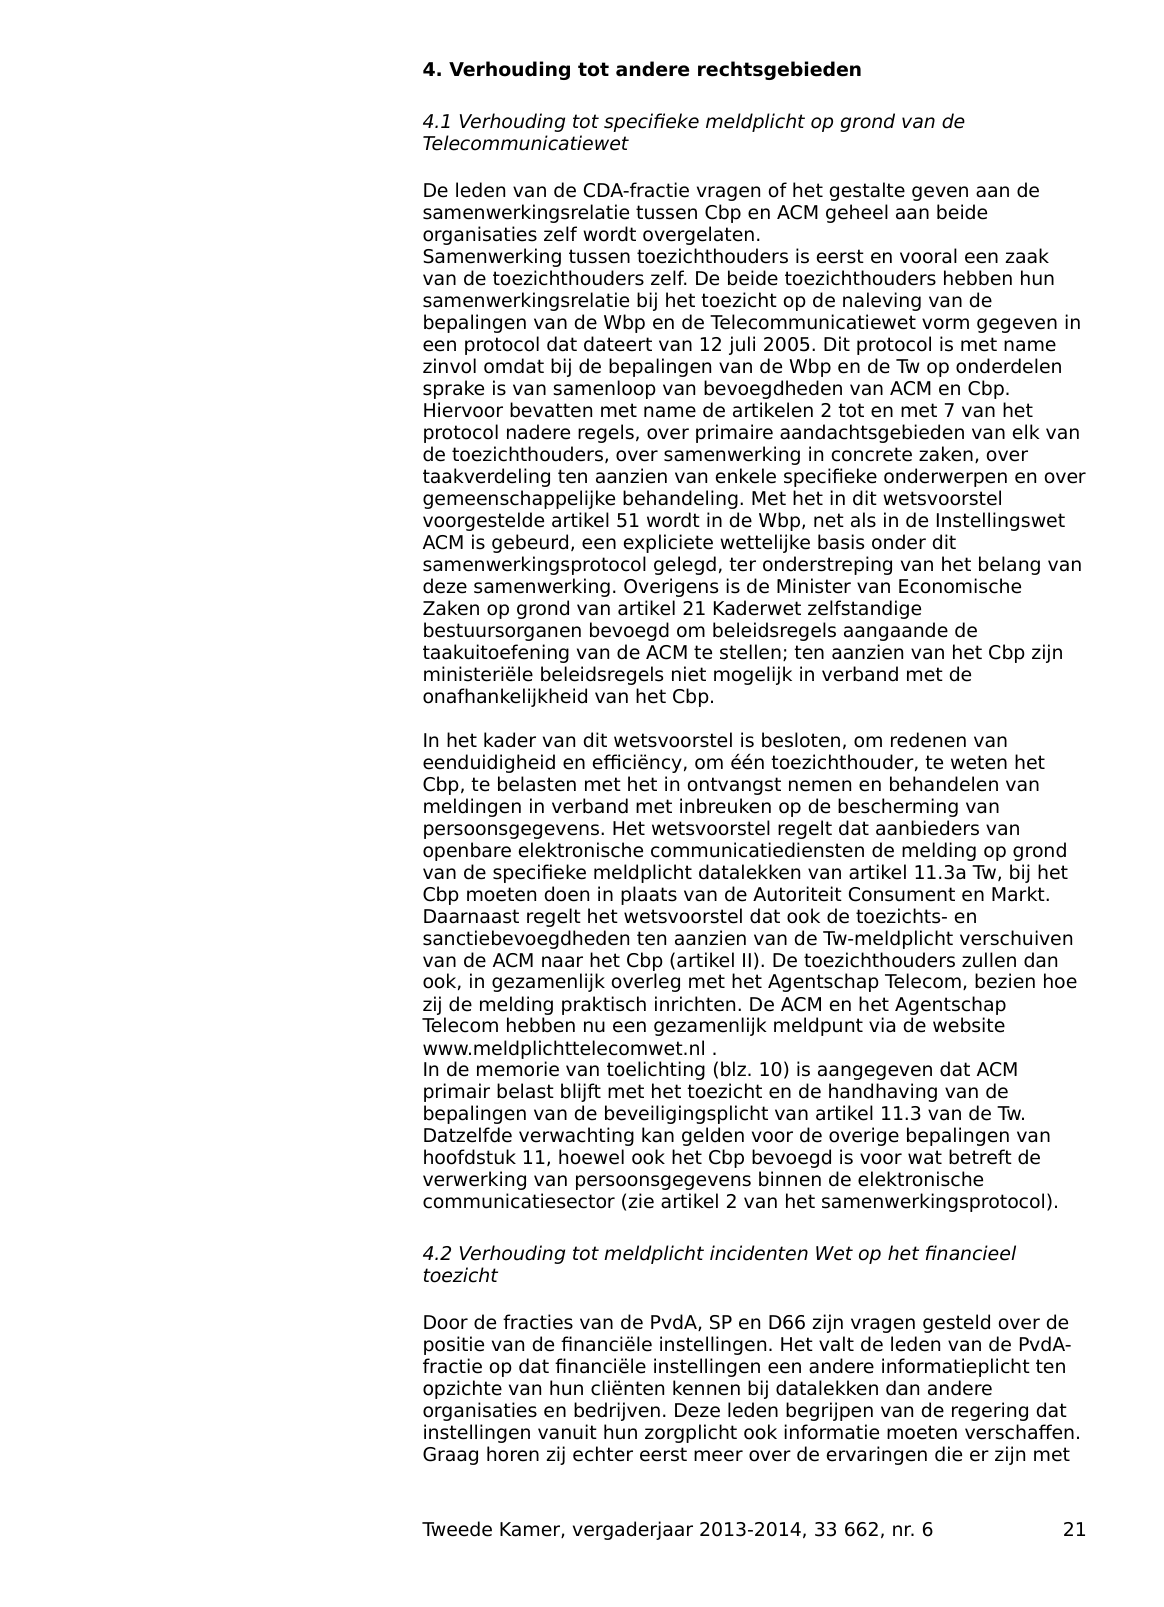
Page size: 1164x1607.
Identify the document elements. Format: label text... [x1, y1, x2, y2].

text De leden van de CDA-fractie vragen of het gestalte geven aan de samenwerkingsrelatie tussen Cbp en ACM geheel aan beide organisaties zelf wordt overgelaten. [422, 180, 1087, 246]
subtitle 4.2 Verhouding tot meldplicht incidenten Wet op het financieel toezicht [422, 1243, 1087, 1287]
subtitle 4.1 Verhouding tot specifieke meldplicht op grond van de Telecommunicatiewet [422, 111, 1087, 155]
text Door de fracties van de PvdA, SP en D66 zijn vragen gesteld over de positie van de financiële instellingen. Het valt de leden van de PvdA-fractie op dat financiële instellingen een andere informatieplicht ten opzichte van hun cliënten kennen bij datalekken dan andere organisaties en bedrijven. Deze leden begrijpen van de regering dat instellingen vanuit hun zorgplicht ook informatie moeten verschaffen. Graag horen zij echter eerst meer over de ervaringen die er zijn met [422, 1312, 1087, 1466]
text In de memorie van toelichting (blz. 10) is aangegeven dat ACM primair belast blijft met het toezicht en de handhaving van de bepalingen van de beveiligingsplicht van artikel 11.3 van de Tw. Datzelfde verwachting kan gelden voor de overige bepalingen van hoofdstuk 11, hoewel ook het Cbp bevoegd is voor wat betreft de verwerking van persoonsgegevens binnen de elektronische communicatiesector (zie artikel 2 van het samenwerkingsprotocol). [422, 1059, 1087, 1213]
text Samenwerking tussen toezichthouders is eerst en vooral een zaak van de toezichthouders zelf. De beide toezichthouders hebben hun samenwerkingsrelatie bij het toezicht op de naleving van de bepalingen van de Wbp en de Telecommunicatiewet vorm gegeven in een protocol dat dateert van 12 juli 2005. Dit protocol is met name zinvol omdat bij de bepalingen van de Wbp en de Tw op onderdelen sprake is van samenloop van bevoegdheden van ACM en Cbp. Hiervoor bevatten met name de artikelen 2 tot en met 7 van het protocol nadere regels, over primaire aandachtsgebieden van elk van de toezichthouders, over samenwerking in concrete zaken, over taakverdeling ten aanzien van enkele specifieke onderwerpen en over gemeenschappelijke behandeling. Met het in dit wetsvoorstel voorgestelde artikel 51 wordt in de Wbp, net als in de Instellingswet ACM is gebeurd, een expliciete wettelijke basis onder dit samenwerkingsprotocol gelegd, ter onderstreping van het belang van deze samenwerking. Overigens is de Minister van Economische Zaken op grond van artikel 21 Kaderwet zelfstandige bestuursorganen bevoegd om beleidsregels aangaande de taakuitoefening van de ACM te stellen; ten aanzien van het Cbp zijn ministeriële beleidsregels niet mogelijk in verband met de onafhankelijkheid van het Cbp. [422, 246, 1087, 707]
subtitle 4. Verhouding tot andere rechtsgebieden [422, 59, 1087, 81]
text In het kader van dit wetsvoorstel is besloten, om redenen van eenduidigheid en efficiëncy, om één toezichthouder, te weten het Cbp, te belasten met het in ontvangst nemen en behandelen van meldingen in verband met inbreuken op de bescherming van persoonsgegevens. Het wetsvoorstel regelt dat aanbieders van openbare elektronische communicatiediensten de melding op grond van de specifieke meldplicht datalekken van artikel 11.3a Tw, bij het Cbp moeten doen in plaats van de Autoriteit Consument en Markt. Daarnaast regelt het wetsvoorstel dat ook de toezichts- en sanctiebevoegdheden ten aanzien van de Tw-meldplicht verschuiven van de ACM naar het Cbp (artikel II). De toezichthouders zullen dan ook, in gezamenlijk overleg met het Agentschap Telecom, bezien hoe zij de melding praktisch inrichten. De ACM en het Agentschap Telecom hebben nu een gezamenlijk meldpunt via de website www.meldplichttelecomwet.nl . [422, 730, 1087, 1059]
